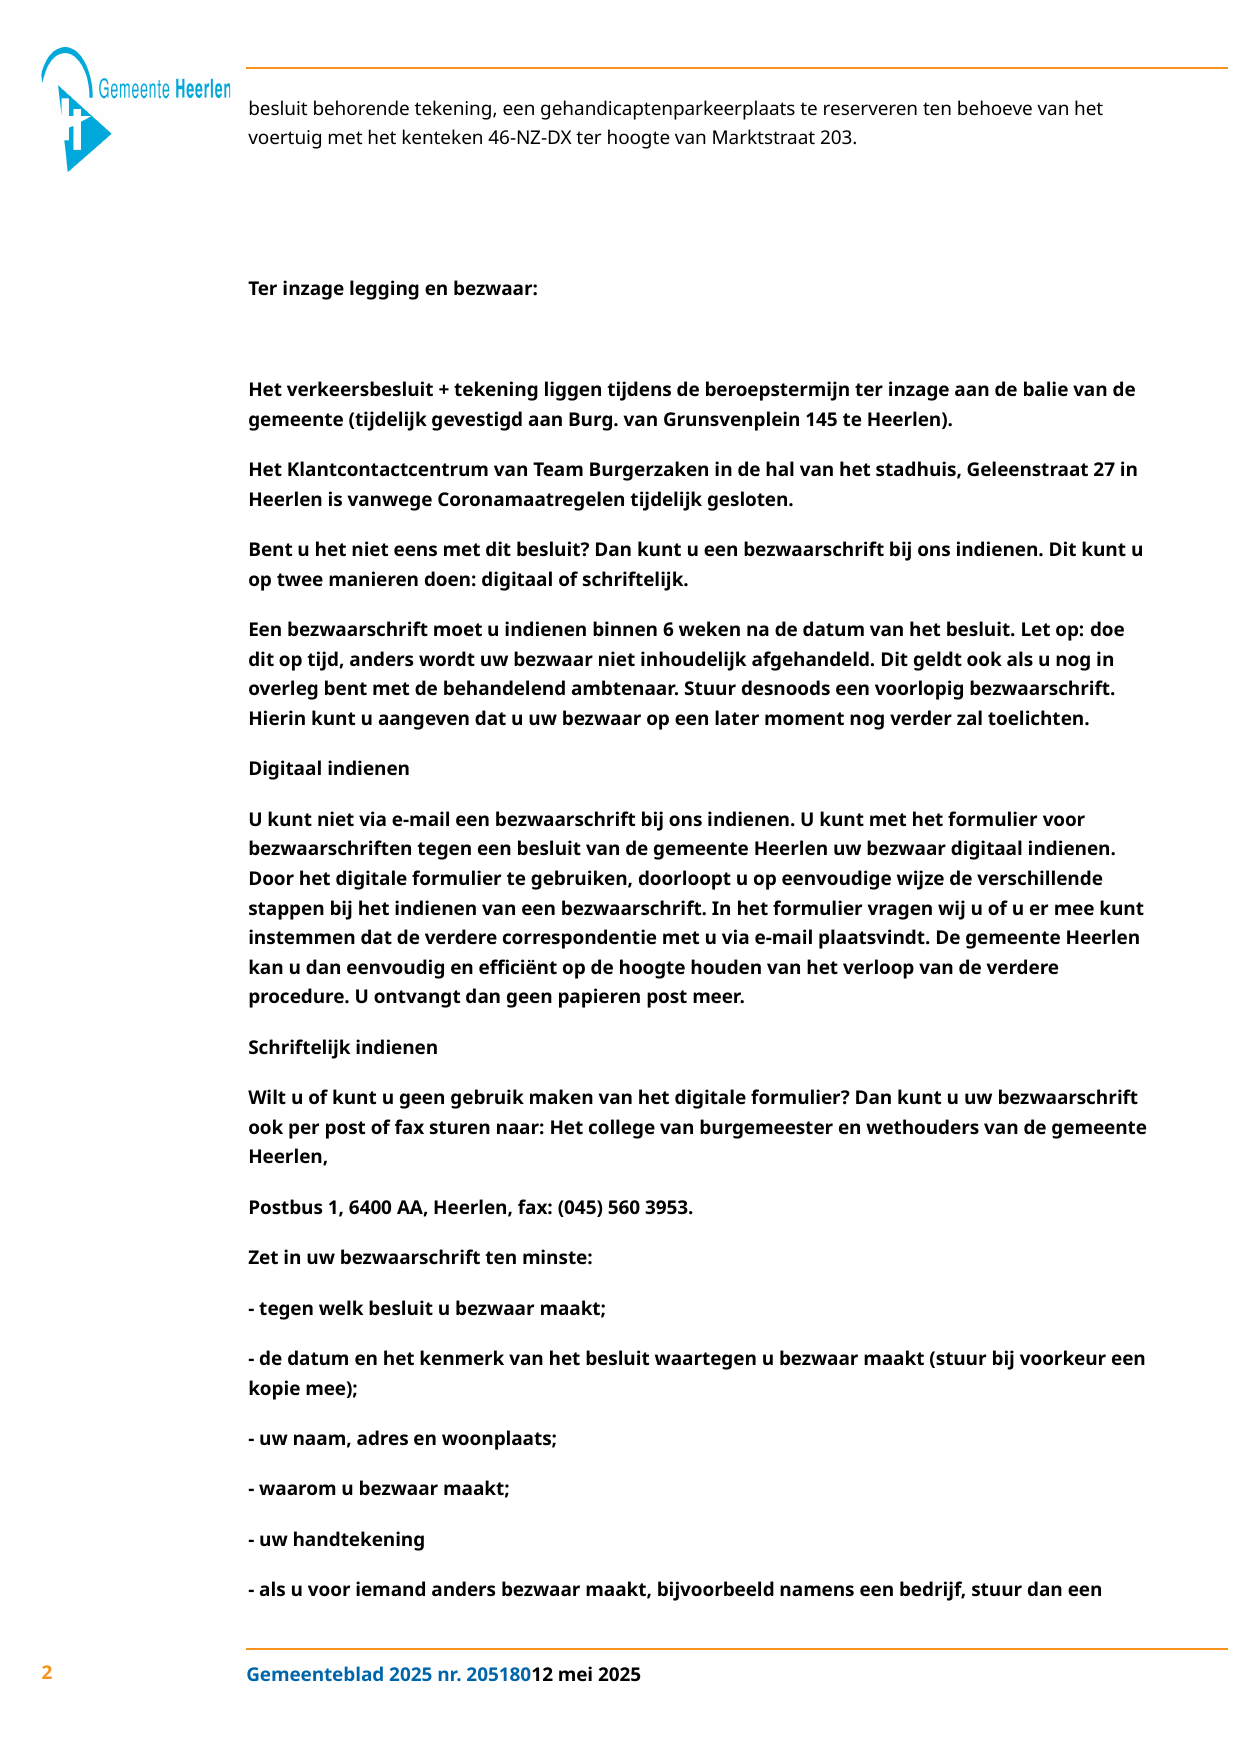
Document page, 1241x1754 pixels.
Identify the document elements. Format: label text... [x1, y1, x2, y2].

text Bent u het niet eens met dit besluit? Dan kunt u een bezwaarschrift bij ons indienen. Dit kunt u op twee manieren doen: digitaal of schriftelijk. [248, 536, 1152, 592]
text Ter inzage legging en bezwaar: [248, 276, 1152, 301]
text Zet in uw bezwaarschrift ten minste: [248, 1244, 1152, 1270]
text U kunt niet via e-mail een bezwaarschrift bij ons indienen. U kunt met het formulier voor bezwaarschriften tegen een besluit van de gemeente Heerlen uw bezwaar digitaal indienen. Door het digitale formulier te gebruiken, doorloopt u op eenvoudige wijze de verschillende stappen bij het indienen van een bezwaarschrift. In het formulier vragen wij u of u er mee kunt instemmen dat de verdere correspondentie met u via e-mail plaatsvindt. De gemeente Heerlen kan u dan eenvoudig en efficiënt op de hoogte houden van het verloop van de verdere procedure. U ontvangt dan geen papieren post meer. [248, 806, 1152, 1009]
text Schriftelijk indienen [248, 1034, 1152, 1060]
text Een bezwaarschrift moet u indienen binnen 6 weken na de datum van het besluit. Let op: doe dit op tijd, anders wordt uw bezwaar niet inhoudelijk afgehandeld. Dit geldt ook als u nog in overleg bent met de behandelend ambtenaar. Stuur desnoods een voorlopig bezwaarschrift. Hierin kunt u aangeven dat u uw bezwaar op een later moment nog verder zal toelichten. [248, 616, 1152, 731]
text besluit behorende tekening, een gehandicaptenparkeerplaats te reserveren ten behoeve van het voertuig met het kenteken 46-NZ-DX ter hoogte van Marktstraat 203. [248, 95, 1152, 150]
picture [41, 47, 231, 172]
text - uw handtekening [248, 1526, 1152, 1552]
picture [41, 47, 59, 70]
text Digitaal indienen [248, 756, 1152, 781]
text Het Klantcontactcentrum van Team Burgerzaken in de hal van het stadhuis, Geleenstraat 27 in Heerlen is vanwege Coronamaatregelen tijdelijk gesloten. [248, 456, 1152, 512]
text Wilt u of kunt u geen gebruik maken van het digitale formulier? Dan kunt u uw bezwaarschrift ook per post of fax sturen naar: Het college van burgemeester en wethouders van de gemeente Heerlen, [248, 1084, 1152, 1169]
text - uw naam, adres en woonplaats; [248, 1425, 1152, 1451]
text - tegen welk besluit u bezwaar maakt; [248, 1295, 1152, 1321]
text - waarom u bezwaar maakt; [248, 1476, 1152, 1501]
text Het verkeersbesluit + tekening liggen tijdens de beroepstermijn ter inzage aan de balie van de gemeente (tijdelijk gevestigd aan Burg. van Grunsvenplein 145 te Heerlen). [248, 376, 1152, 432]
text Postbus 1, 6400 AA, Heerlen, fax: (045) 560 3953. [248, 1194, 1152, 1220]
text - de datum en het kenmerk van het besluit waartegen u bezwaar maakt (stuur bij voorkeur een kopie mee); [248, 1345, 1152, 1401]
text - als u voor iemand anders bezwaar maakt, bijvoorbeeld namens een bedrijf, stuur dan een [248, 1576, 1152, 1602]
